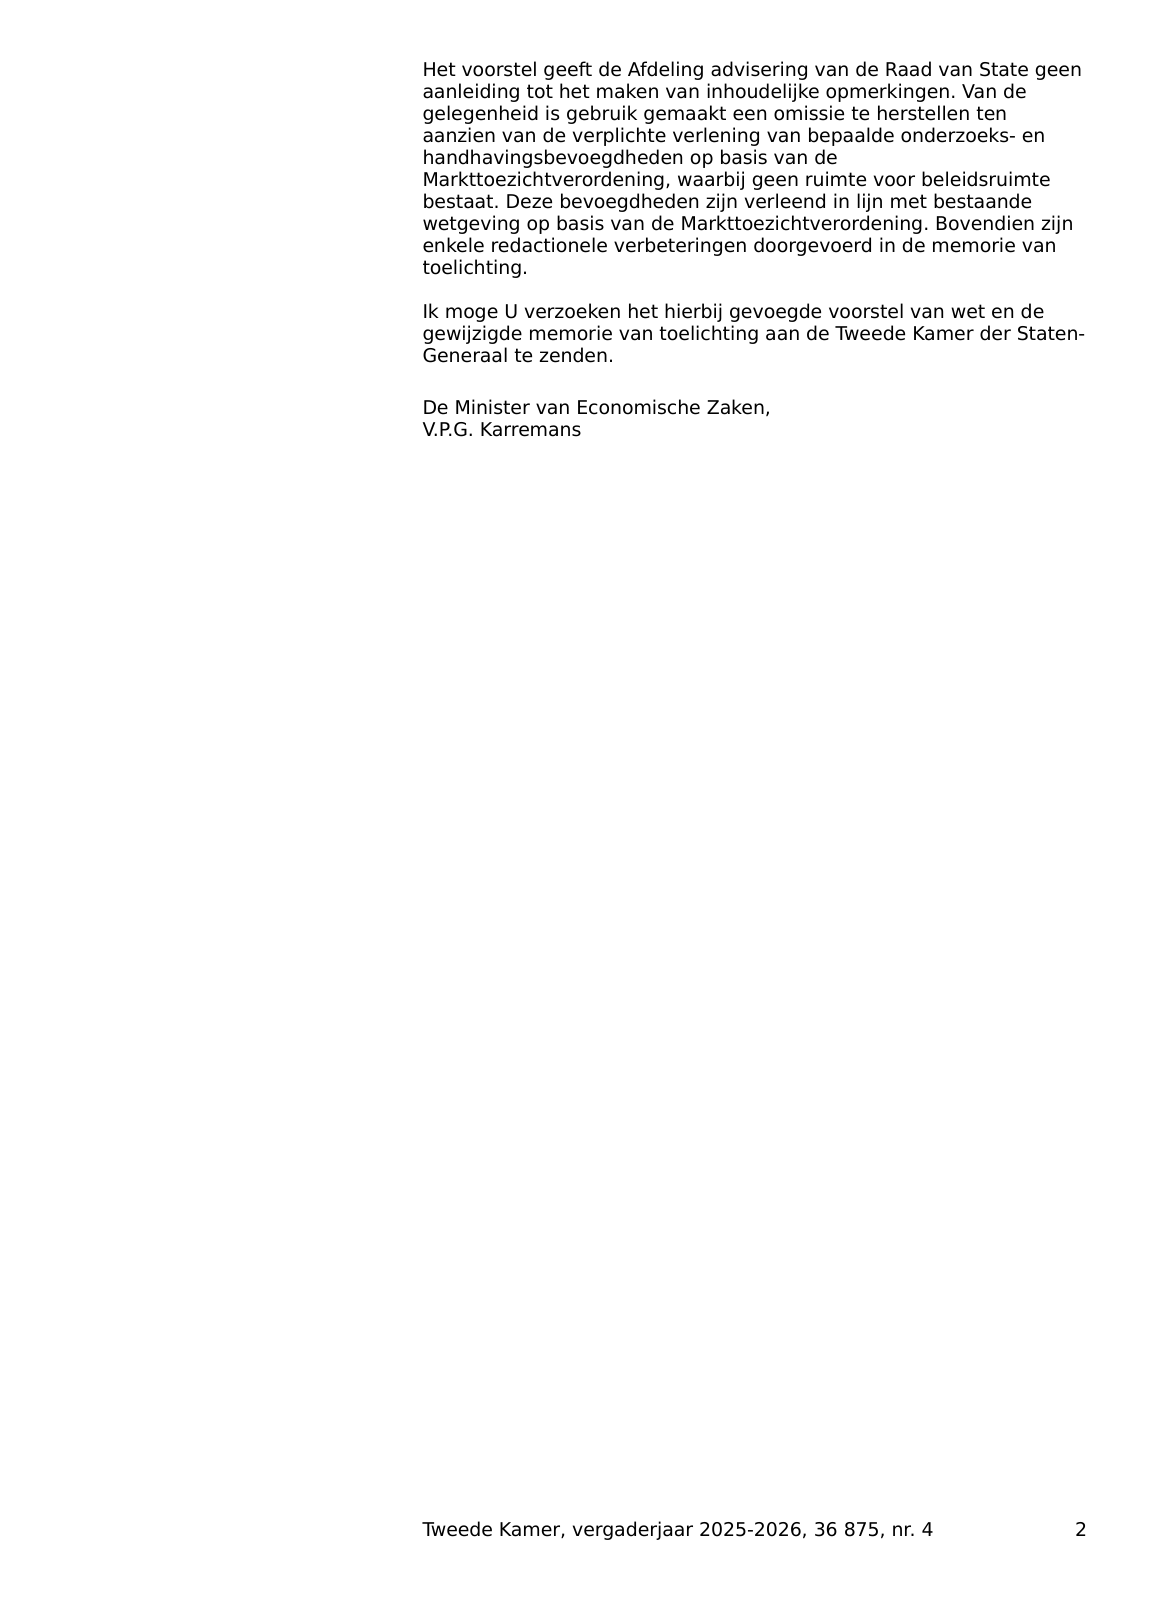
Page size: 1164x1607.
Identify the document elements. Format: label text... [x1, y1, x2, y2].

text Het voorstel geeft de Afdeling advisering van de Raad van State geen aanleiding tot het maken van inhoudelijke opmerkingen. Van de gelegenheid is gebruik gemaakt een omissie te herstellen ten aanzien van de verplichte verlening van bepaalde onderzoeks- en handhavingsbevoegdheden op basis van de Markttoezichtverordening, waarbij geen ruimte voor beleidsruimte bestaat. Deze bevoegdheden zijn verleend in lijn met bestaande wetgeving op basis van de Markttoezichtverordening. Bovendien zijn enkele redactionele verbeteringen doorgevoerd in de memorie van toelichting. [422, 59, 1087, 279]
text Ik moge U verzoeken het hierbij gevoegde voorstel van wet en de gewijzigde memorie van toelichting aan de Tweede Kamer der Staten-Generaal te zenden. [422, 301, 1087, 367]
text De Minister van Economische Zaken, V.P.G. Karremans [422, 397, 1087, 441]
